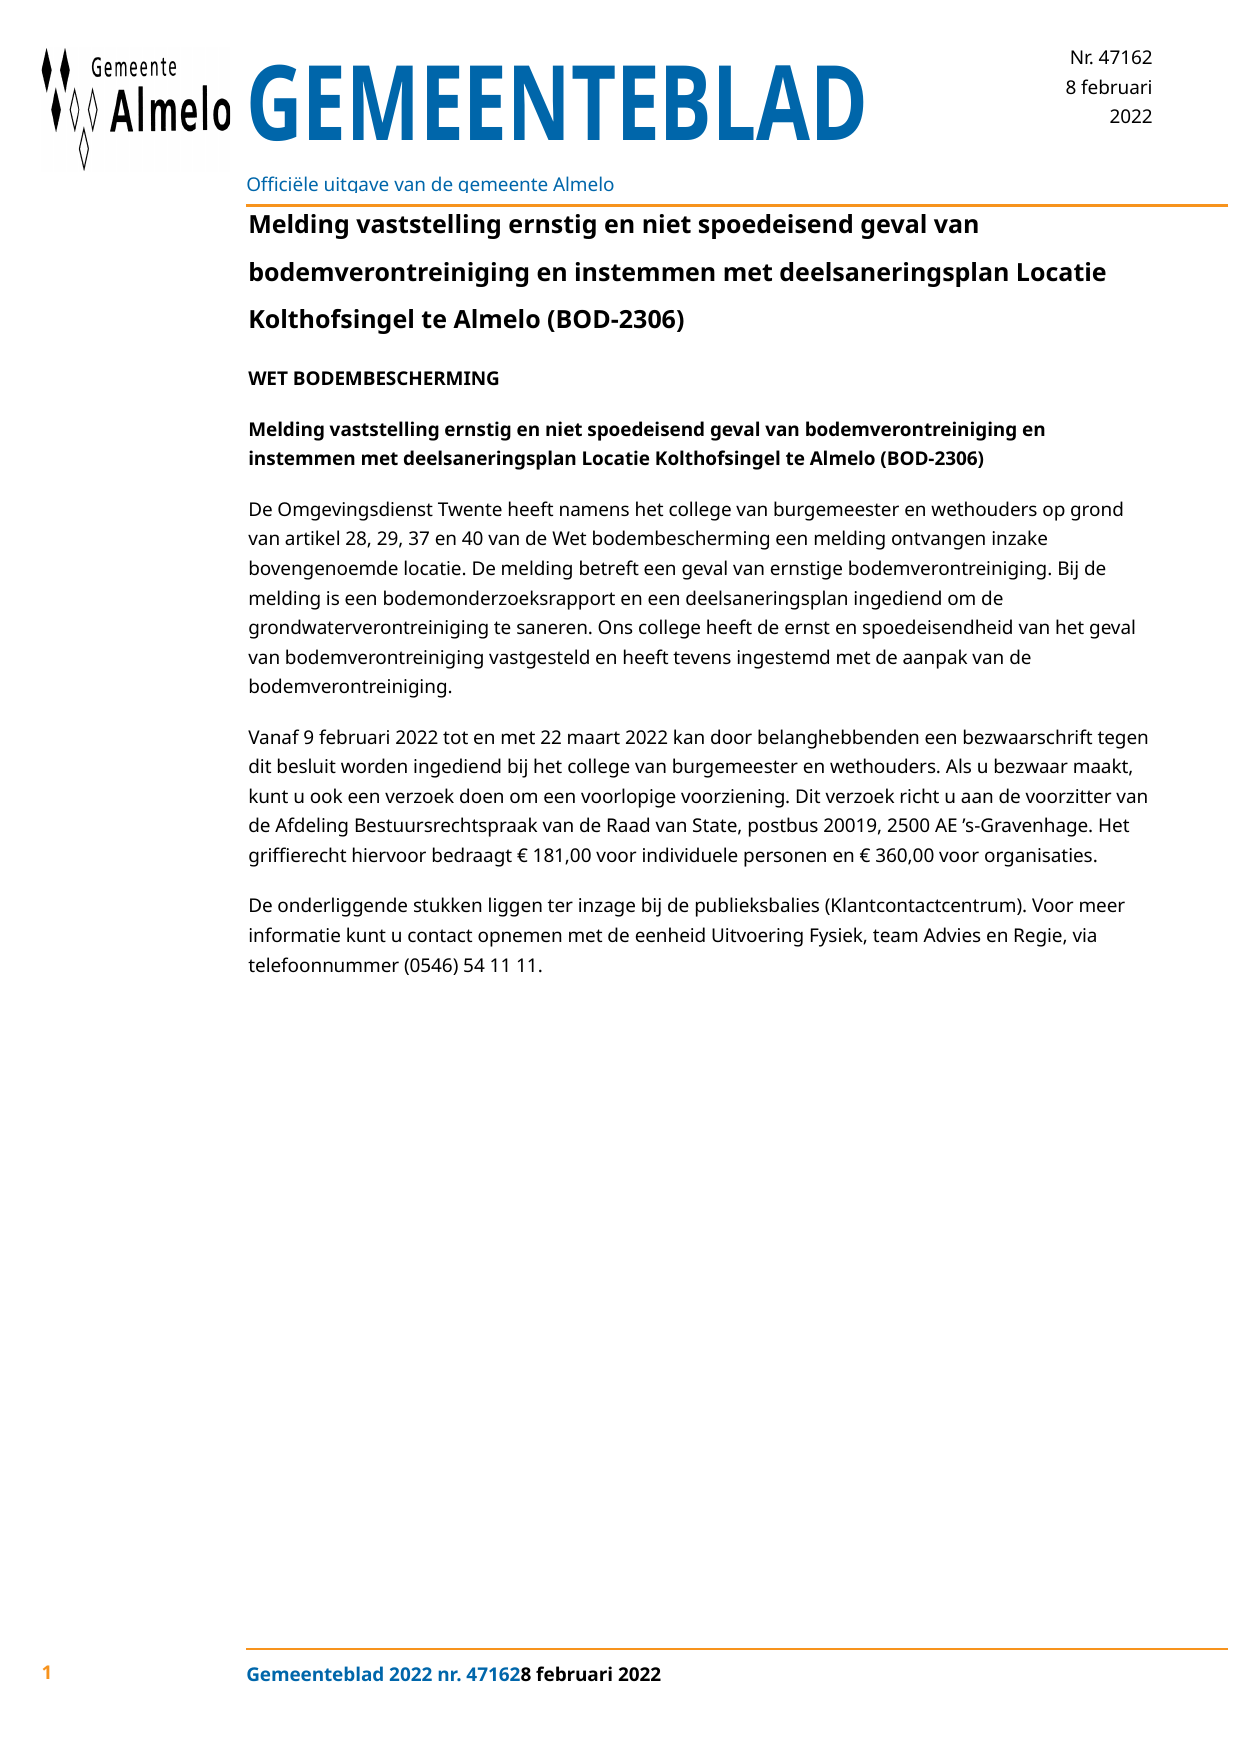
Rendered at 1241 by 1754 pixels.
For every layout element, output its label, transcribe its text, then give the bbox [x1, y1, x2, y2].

text Vanaf 9 februari 2022 tot en met 22 maart 2022 kan door belanghebbenden een bezwaarschrift tegen dit besluit worden ingediend bij het college van burgemeester en wethouders. Als u bezwaar maakt, kunt u ook een verzoek doen om een voorlopige voorziening. Dit verzoek richt u aan de voorzitter van de Afdeling Bestuursrechtspraak van de Raad van State, postbus 20019, 2500 AE ’s-Gravenhage. Het griffierecht hiervoor bedraagt € 181,00 voor individuele personen en € 360,00 voor organisaties. [248, 724, 1152, 868]
text De onderliggende stukken liggen ter inzage bij de publieksbalies (Klantcontactcentrum). Voor meer informatie kunt u contact opnemen met de eenheid Uitvoering Fysiek, team Advies en Regie, via telefoonnummer (0546) 54 11 11. [248, 893, 1152, 977]
text Melding vaststelling ernstig en niet spoedeisend geval van bodemverontreiniging en instemmen met deelsaneringsplan Locatie Kolthofsingel te Almelo (BOD-2306) [248, 207, 1152, 336]
text Melding vaststelling ernstig en niet spoedeisend geval van bodemverontreiniging en instemmen met deelsaneringsplan Locatie Kolthofsingel te Almelo (BOD-2306) [248, 416, 1152, 471]
text De Omgevingsdienst Twente heeft namens het college van burgemeester en wethouders op grond van artikel 28, 29, 37 en 40 van de Wet bodembescherming een melding ontvangen inzake bovengenoemde locatie. De melding betreft een geval van ernstige bodemverontreiniging. Bij de melding is een bodemonderzoeksrapport en een deelsaneringsplan ingediend om de grondwaterverontreiniging te saneren. Ons college heeft de ernst en spoedeisendheid van het geval van bodemverontreiniging vastgesteld en heeft tevens ingestemd met de aanpak van de bodemverontreiniging. [248, 496, 1152, 699]
text WET BODEMBESCHERMING [248, 366, 1152, 391]
picture [41, 47, 231, 172]
